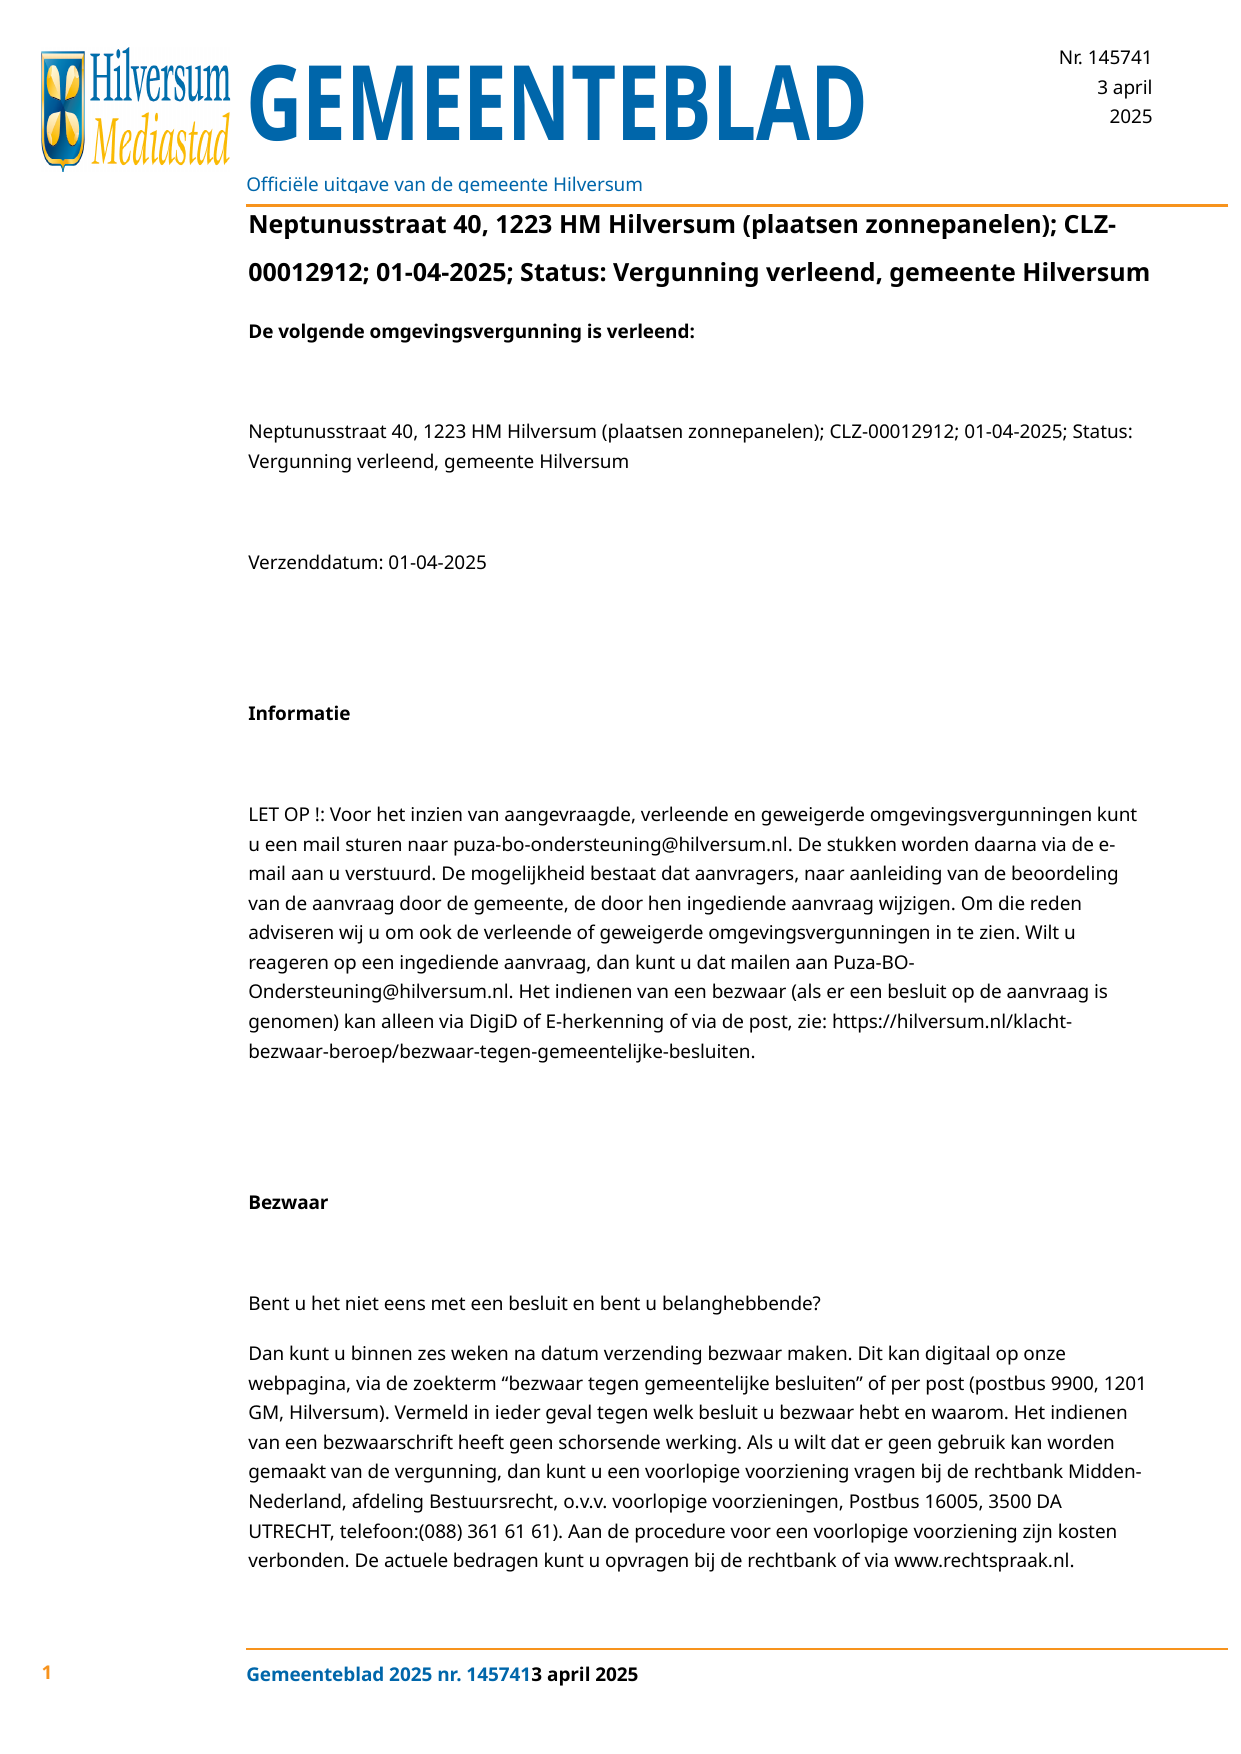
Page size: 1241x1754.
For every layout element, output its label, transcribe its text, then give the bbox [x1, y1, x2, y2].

picture [41, 47, 231, 172]
text Neptunusstraat 40, 1223 HM Hilversum (plaatsen zonnepanelen); CLZ-00012912; 01-04-2025; Status: Vergunning verleend, gemeente Hilversum [248, 207, 1152, 288]
text Informatie [248, 700, 1152, 726]
text Bent u het niet eens met een besluit en bent u belanghebbende? [248, 1290, 1152, 1316]
text LET OP !: Voor het inzien van aangevraagde, verleende en geweigerde omgevingsvergunningen kunt u een mail sturen naar puza-bo-ondersteuning@hilversum.nl. De stukken worden daarna via de e-mail aan u verstuurd. De mogelijkheid bestaat dat aanvragers, naar aanleiding van de beoordeling van de aanvraag door de gemeente, de door hen ingediende aanvraag wijzigen. Om die reden adviseren wij u om ook de verleende of geweigerde omgevingsvergunningen in te zien. Wilt u reageren op een ingediende aanvraag, dan kunt u dat mailen aan Puza-BO-Ondersteuning@hilversum.nl. Het indienen van een bezwaar (als er een besluit op de aanvraag is genomen) kan alleen via DigiD of E-herkenning of via de post, zie: https://hilversum.nl/klacht-bezwaar-beroep/bezwaar-tegen-gemeentelijke-besluiten. [248, 801, 1152, 1064]
text Dan kunt u binnen zes weken na datum verzending bezwaar maken. Dit kan digitaal op onze webpagina, via de zoekterm “bezwaar tegen gemeentelijke besluiten” of per post (postbus 9900, 1201 GM, Hilversum). Vermeld in ieder geval tegen welk besluit u bezwaar hebt en waarom. Het indienen van een bezwaarschrift heeft geen schorsende werking. Als u wilt dat er geen gebruik kan worden gemaakt van de vergunning, dan kunt u een voorlopige voorziening vragen bij de rechtbank Midden-Nederland, afdeling Bestuursrecht, o.v.v. voorlopige voorzieningen, Postbus 16005, 3500 DA UTRECHT, telefoon:(088) 361 61 61). Aan de procedure voor een voorlopige voorziening zijn kosten verbonden. De actuele bedragen kunt u opvragen bij de rechtbank of via www.rechtspraak.nl. [248, 1340, 1152, 1573]
text Verzenddatum: 01-04-2025 [248, 549, 1152, 575]
text De volgende omgevingsvergunning is verleend: [248, 318, 1152, 344]
text Bezwaar [248, 1189, 1152, 1215]
text Neptunusstraat 40, 1223 HM Hilversum (plaatsen zonnepanelen); CLZ-00012912; 01-04-2025; Status: Vergunning verleend, gemeente Hilversum [248, 419, 1152, 474]
